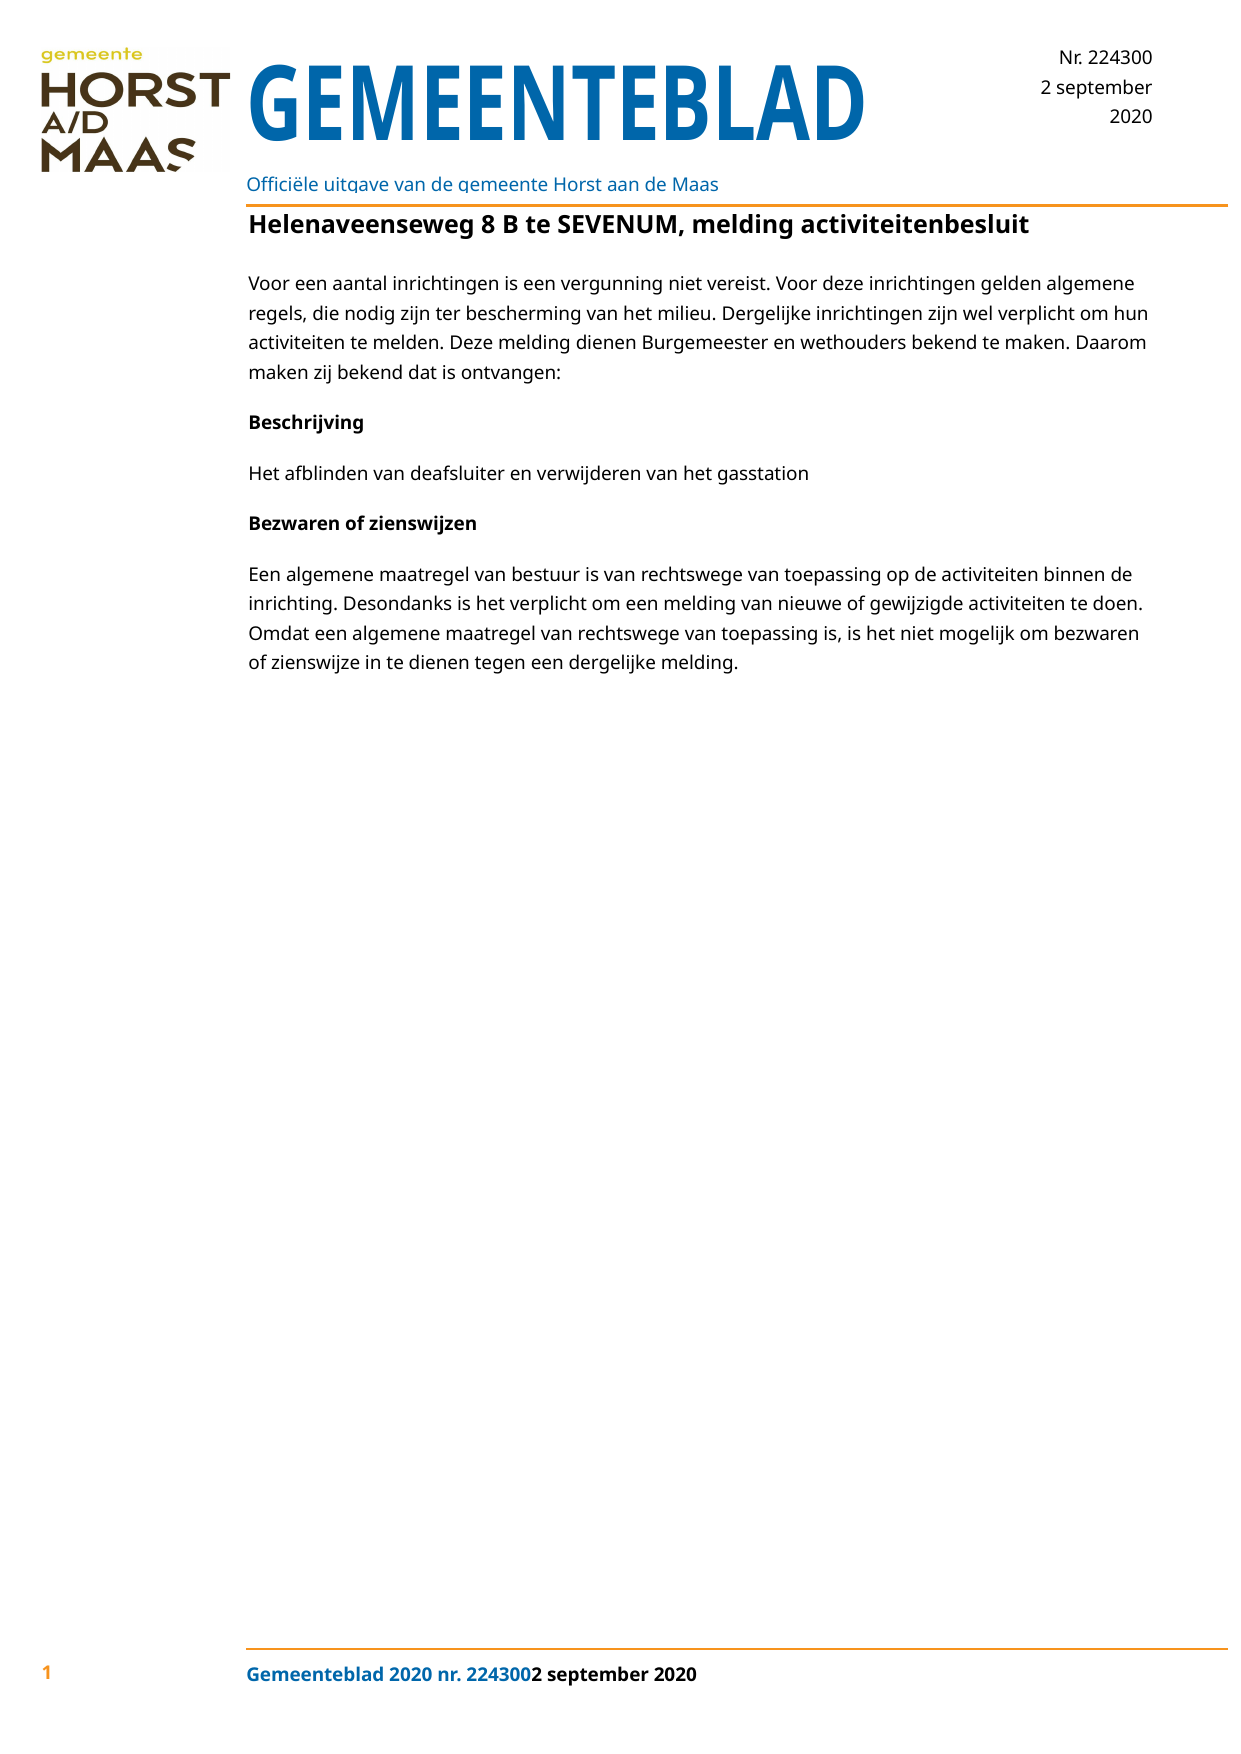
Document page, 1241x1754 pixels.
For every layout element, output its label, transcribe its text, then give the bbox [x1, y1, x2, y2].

picture [41, 47, 231, 172]
text Beschrijving [248, 409, 1152, 435]
text Helenaveenseweg 8 B te SEVENUM, melding activiteitenbesluit [248, 207, 1152, 241]
text Voor een aantal inrichtingen is een vergunning niet vereist. Voor deze inrichtingen gelden algemene regels, die nodig zijn ter bescherming van het milieu. Dergelijke inrichtingen zijn wel verplicht om hun activiteiten te melden. Deze melding dienen Burgemeester en wethouders bekend te maken. Daarom maken zij bekend dat is ontvangen: [248, 270, 1152, 385]
text Het afblinden van deafsluiter en verwijderen van het gasstation [248, 460, 1152, 486]
text Bezwaren of zienswijzen [248, 510, 1152, 536]
text Een algemene maatregel van bestuur is van rechtswege van toepassing op de activiteiten binnen de inrichting. Desondanks is het verplicht om een melding van nieuwe of gewijzigde activiteiten te doen. Omdat een algemene maatregel van rechtswege van toepassing is, is het niet mogelijk om bezwaren of zienswijze in te dienen tegen een dergelijke melding. [248, 561, 1152, 675]
